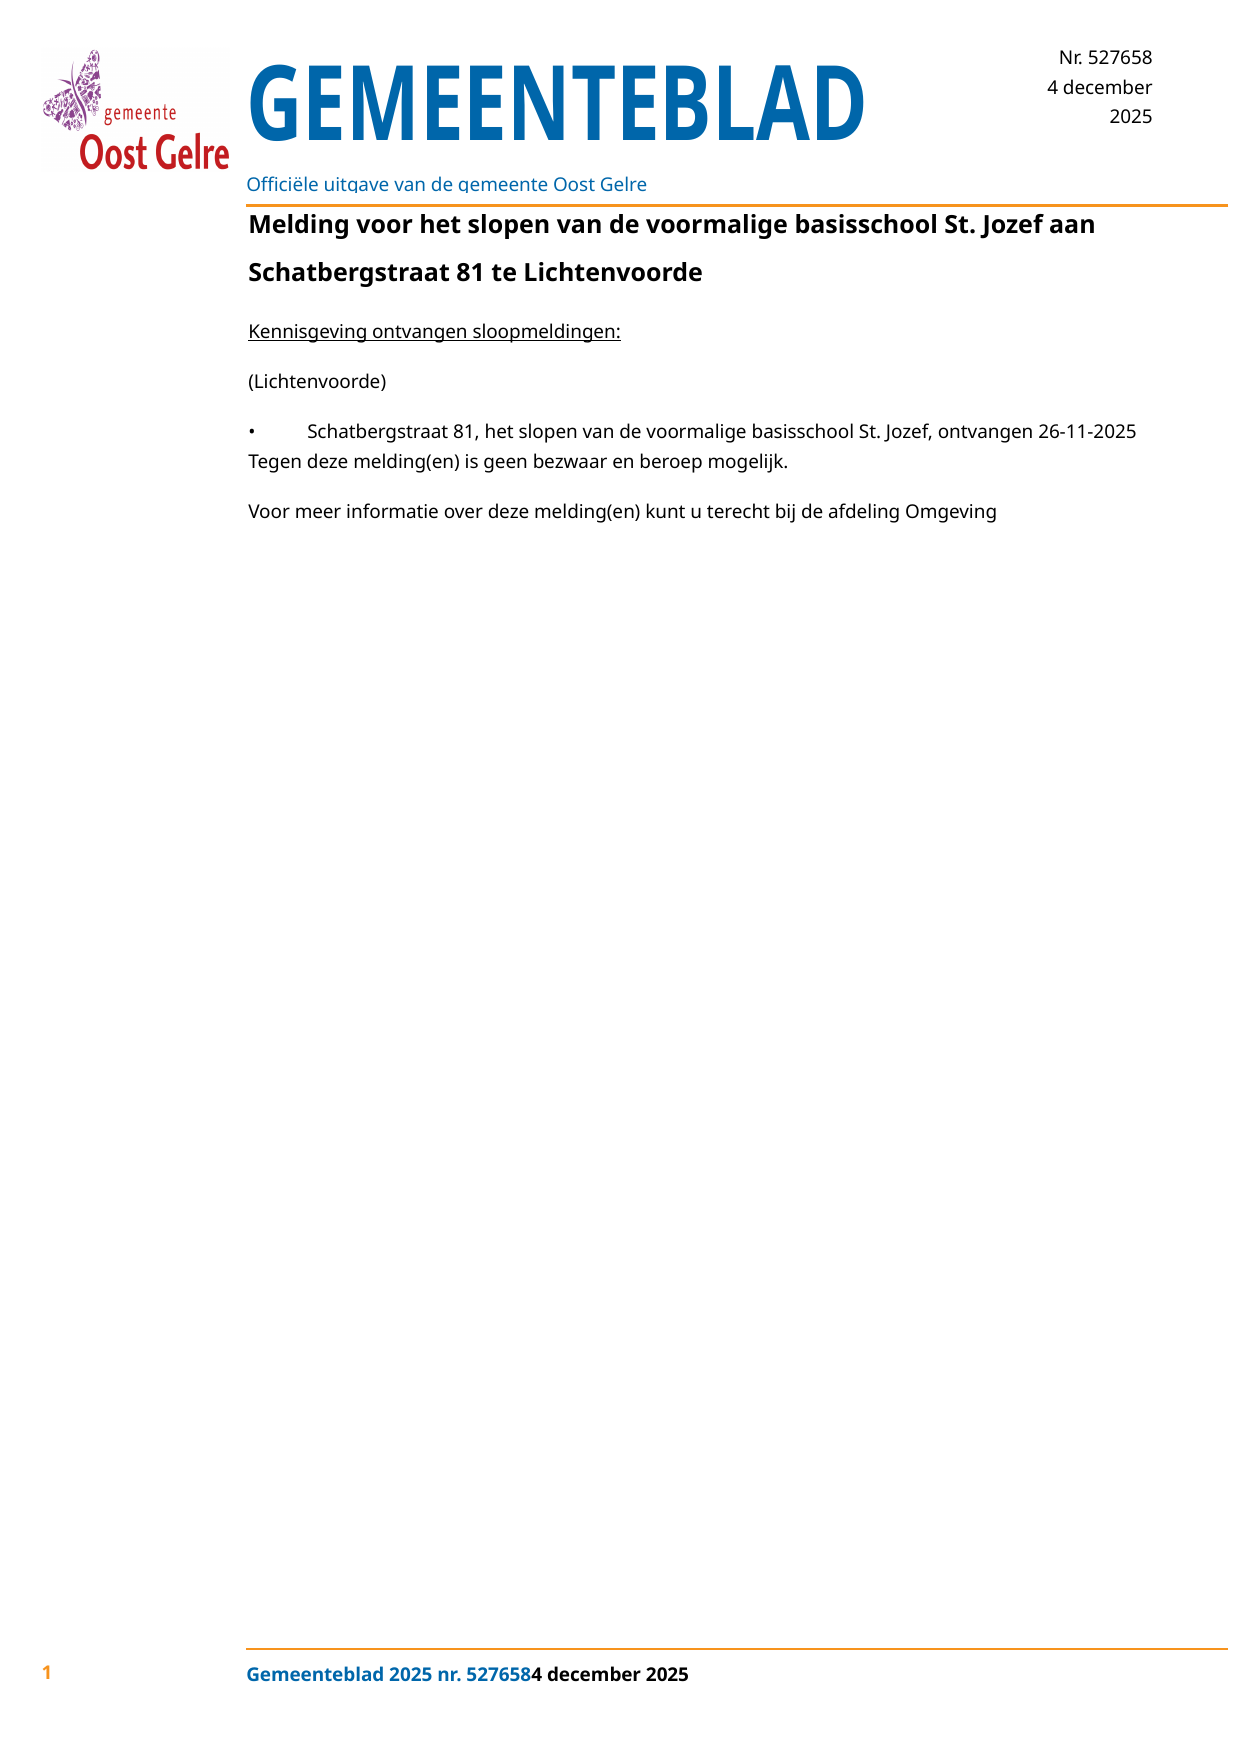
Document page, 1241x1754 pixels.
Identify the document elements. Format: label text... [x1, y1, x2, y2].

text Melding voor het slopen van de voormalige basisschool St. Jozef aan Schatbergstraat 81 te Lichtenvoorde [248, 207, 1152, 288]
text Voor meer informatie over deze melding(en) kunt u terecht bij de afdeling Omgeving [248, 499, 1152, 524]
text Kennisgeving ontvangen sloopmeldingen: [248, 318, 1152, 344]
text Tegen deze melding(en) is geen bezwaar en beroep mogelijk. [248, 448, 1152, 474]
picture [41, 47, 231, 172]
list Schatbergstraat 81, het slopen van de voormalige basisschool St. Jozef, ontvangen 26-11-2025 [248, 419, 1152, 444]
text (Lichtenvoorde) [248, 368, 1152, 394]
